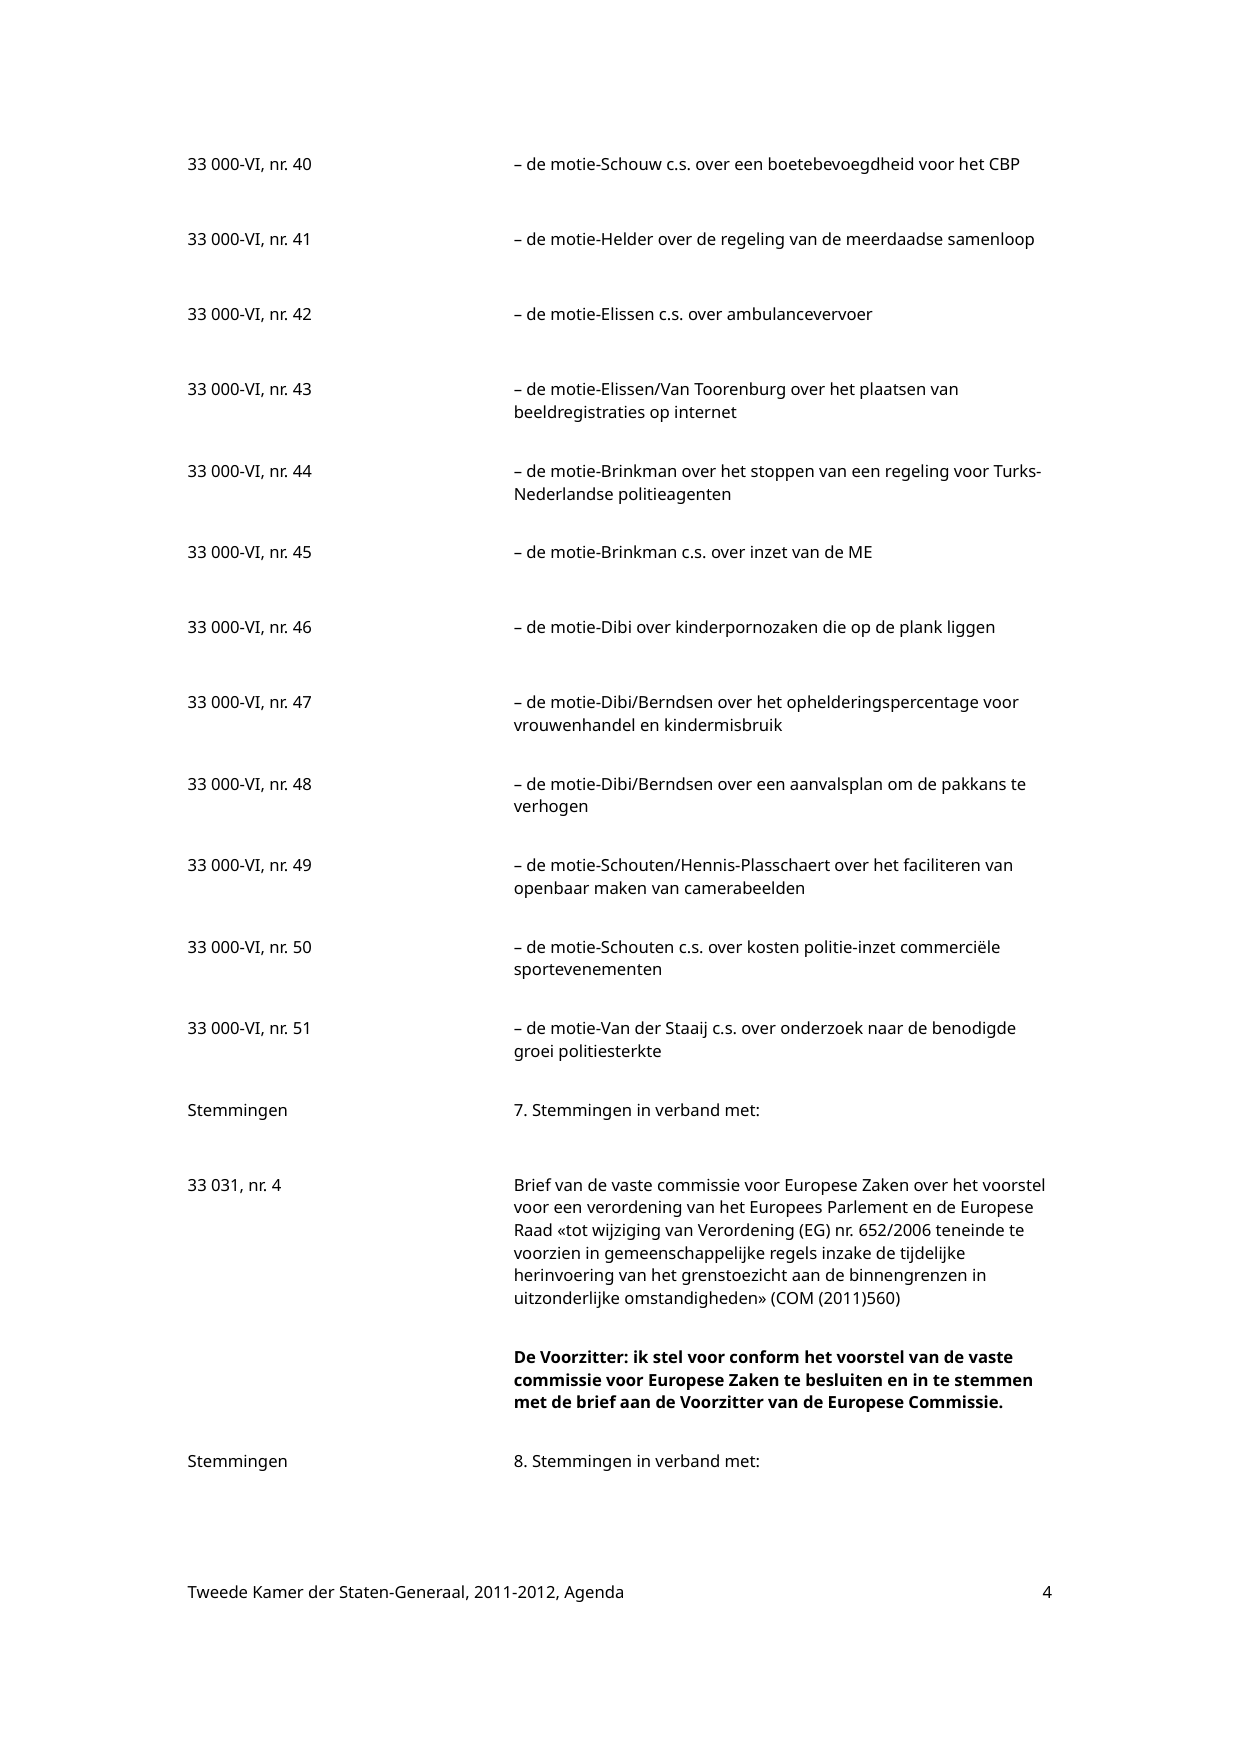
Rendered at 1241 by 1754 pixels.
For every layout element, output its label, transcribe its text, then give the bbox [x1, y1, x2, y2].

table_cell [490, 1014, 510, 1095]
table_cell [490, 375, 510, 456]
table_cell 33 000-VI, nr. 41 [188, 225, 490, 300]
table_cell – de motie-Van der Staaij c.s. over onderzoek naar de benodigde groei politiesterkte [510, 1014, 1053, 1095]
table_cell 33 000-VI, nr. 50 [188, 932, 490, 1014]
table_cell [490, 456, 510, 538]
table_cell 33 000-VI, nr. 43 [188, 375, 490, 456]
table_cell [490, 1095, 510, 1170]
table_cell 8. Stemmingen in verband met: [510, 1447, 1053, 1522]
table_cell – de motie-Schouten/Hennis-Plasschaert over het faciliteren van openbaar maken van camerabeelden [510, 851, 1053, 932]
table_cell 33 000-VI, nr. 47 [188, 688, 490, 769]
table_cell [490, 613, 510, 688]
table_cell [490, 225, 510, 300]
table_cell 33 000-VI, nr. 46 [188, 613, 490, 688]
table_cell [490, 1170, 510, 1342]
table_cell – de motie-Dibi over kinderpornozaken die op de plank liggen [510, 613, 1053, 688]
table_cell 33 000-VI, nr. 48 [188, 769, 490, 851]
table_cell [490, 150, 510, 225]
table_cell [490, 851, 510, 932]
table_cell 33 000-VI, nr. 49 [188, 851, 490, 932]
table_cell [188, 1343, 490, 1447]
table_cell 33 000-VI, nr. 44 [188, 456, 490, 538]
table_cell 33 031, nr. 4 [188, 1170, 490, 1342]
table_cell – de motie-Helder over de regeling van de meerdaadse samenloop [510, 225, 1053, 300]
table_cell [490, 769, 510, 851]
table_cell – de motie-Elissen c.s. over ambulancevervoer [510, 300, 1053, 375]
table_cell [490, 300, 510, 375]
table_cell – de motie-Brinkman c.s. over inzet van de ME [510, 538, 1053, 613]
table_cell – de motie-Schouw c.s. over een boetebevoegdheid voor het CBP [510, 150, 1053, 225]
table_cell Brief van de vaste commissie voor Europese Zaken over het voorstel voor een verordening van het Europees Parlement en de Europese Raad «tot wijziging van Verordening (EG) nr. 652/2006 teneinde te voorzien in gemeenschappelijke regels inzake de tijdelijke herinvoering van het grenstoezicht aan de binnengrenzen in uitzonderlijke omstandigheden» (COM (2011)560) [510, 1170, 1053, 1342]
table_cell – de motie-Dibi/Berndsen over een aanvalsplan om de pakkans te verhogen [510, 769, 1053, 851]
table_cell 33 000-VI, nr. 42 [188, 300, 490, 375]
table_cell 33 000-VI, nr. 51 [188, 1014, 490, 1095]
table_cell [490, 1343, 510, 1447]
table_cell – de motie-Schouten c.s. over kosten politie-inzet commerciële sportevenementen [510, 932, 1053, 1014]
table_cell 33 000-VI, nr. 40 [188, 150, 490, 225]
table_cell [490, 538, 510, 613]
table_cell 33 000-VI, nr. 45 [188, 538, 490, 613]
table_cell – de motie-Elissen/Van Toorenburg over het plaatsen van beeldregistraties op internet [510, 375, 1053, 456]
table_cell Stemmingen [188, 1447, 490, 1522]
table_cell 7. Stemmingen in verband met: [510, 1095, 1053, 1170]
table_cell [490, 932, 510, 1014]
table_cell [490, 1447, 510, 1522]
table_cell [490, 688, 510, 769]
table_cell – de motie-Brinkman over het stoppen van een regeling voor Turks-Nederlandse politieagenten [510, 456, 1053, 538]
table_cell – de motie-Dibi/Berndsen over het ophelderingspercentage voor vrouwenhandel en kindermisbruik [510, 688, 1053, 769]
table_cell De Voorzitter: ik stel voor conform het voorstel van de vaste commissie voor Europese Zaken te besluiten en in te stemmen met de brief aan de Voorzitter van de Europese Commissie. [510, 1343, 1053, 1447]
table_cell Stemmingen [188, 1095, 490, 1170]
